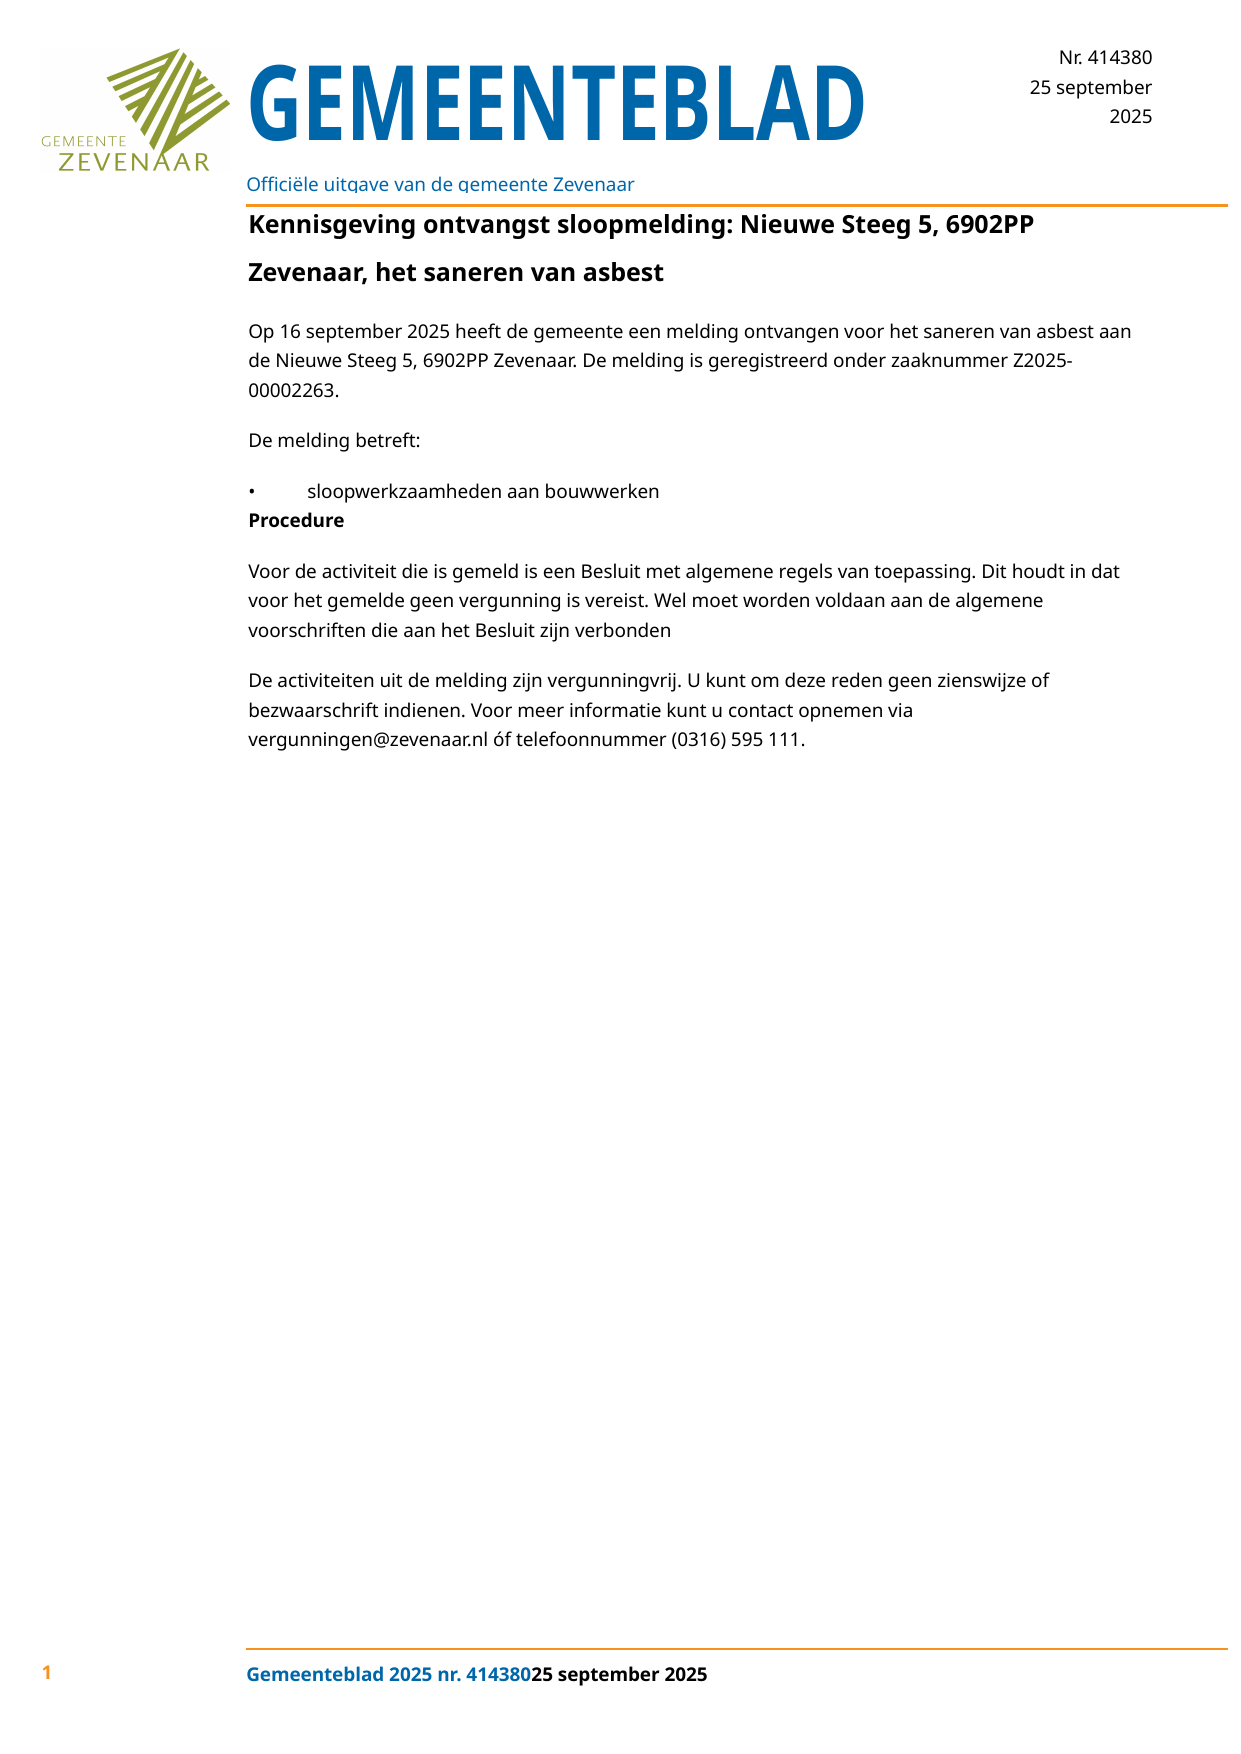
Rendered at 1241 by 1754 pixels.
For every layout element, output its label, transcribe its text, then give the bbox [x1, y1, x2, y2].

text Op 16 september 2025 heeft de gemeente een melding ontvangen voor het saneren van asbest aan de Nieuwe Steeg 5, 6902PP Zevenaar. De melding is geregistreerd onder zaaknummer Z2025-00002263. [248, 318, 1152, 403]
list sloopwerkzaamheden aan bouwwerken [248, 478, 1152, 504]
text De melding betreft: [248, 427, 1152, 453]
text Voor de activiteit die is gemeld is een Besluit met algemene regels van toepassing. Dit houdt in dat voor het gemelde geen vergunning is vereist. Wel moet worden voldaan aan de algemene voorschriften die aan het Besluit zijn verbonden [248, 558, 1152, 643]
picture [41, 47, 231, 172]
text De activiteiten uit de melding zijn vergunningvrij. U kunt om deze reden geen zienswijze of bezwaarschrift indienen. Voor meer informatie kunt u contact opnemen via vergunningen@zevenaar.nl óf telefoonnummer (0316) 595 111. [248, 667, 1152, 752]
text Kennisgeving ontvangst sloopmelding: Nieuwe Steeg 5, 6902PP Zevenaar, het saneren van asbest [248, 207, 1152, 288]
text Procedure [248, 507, 1152, 533]
